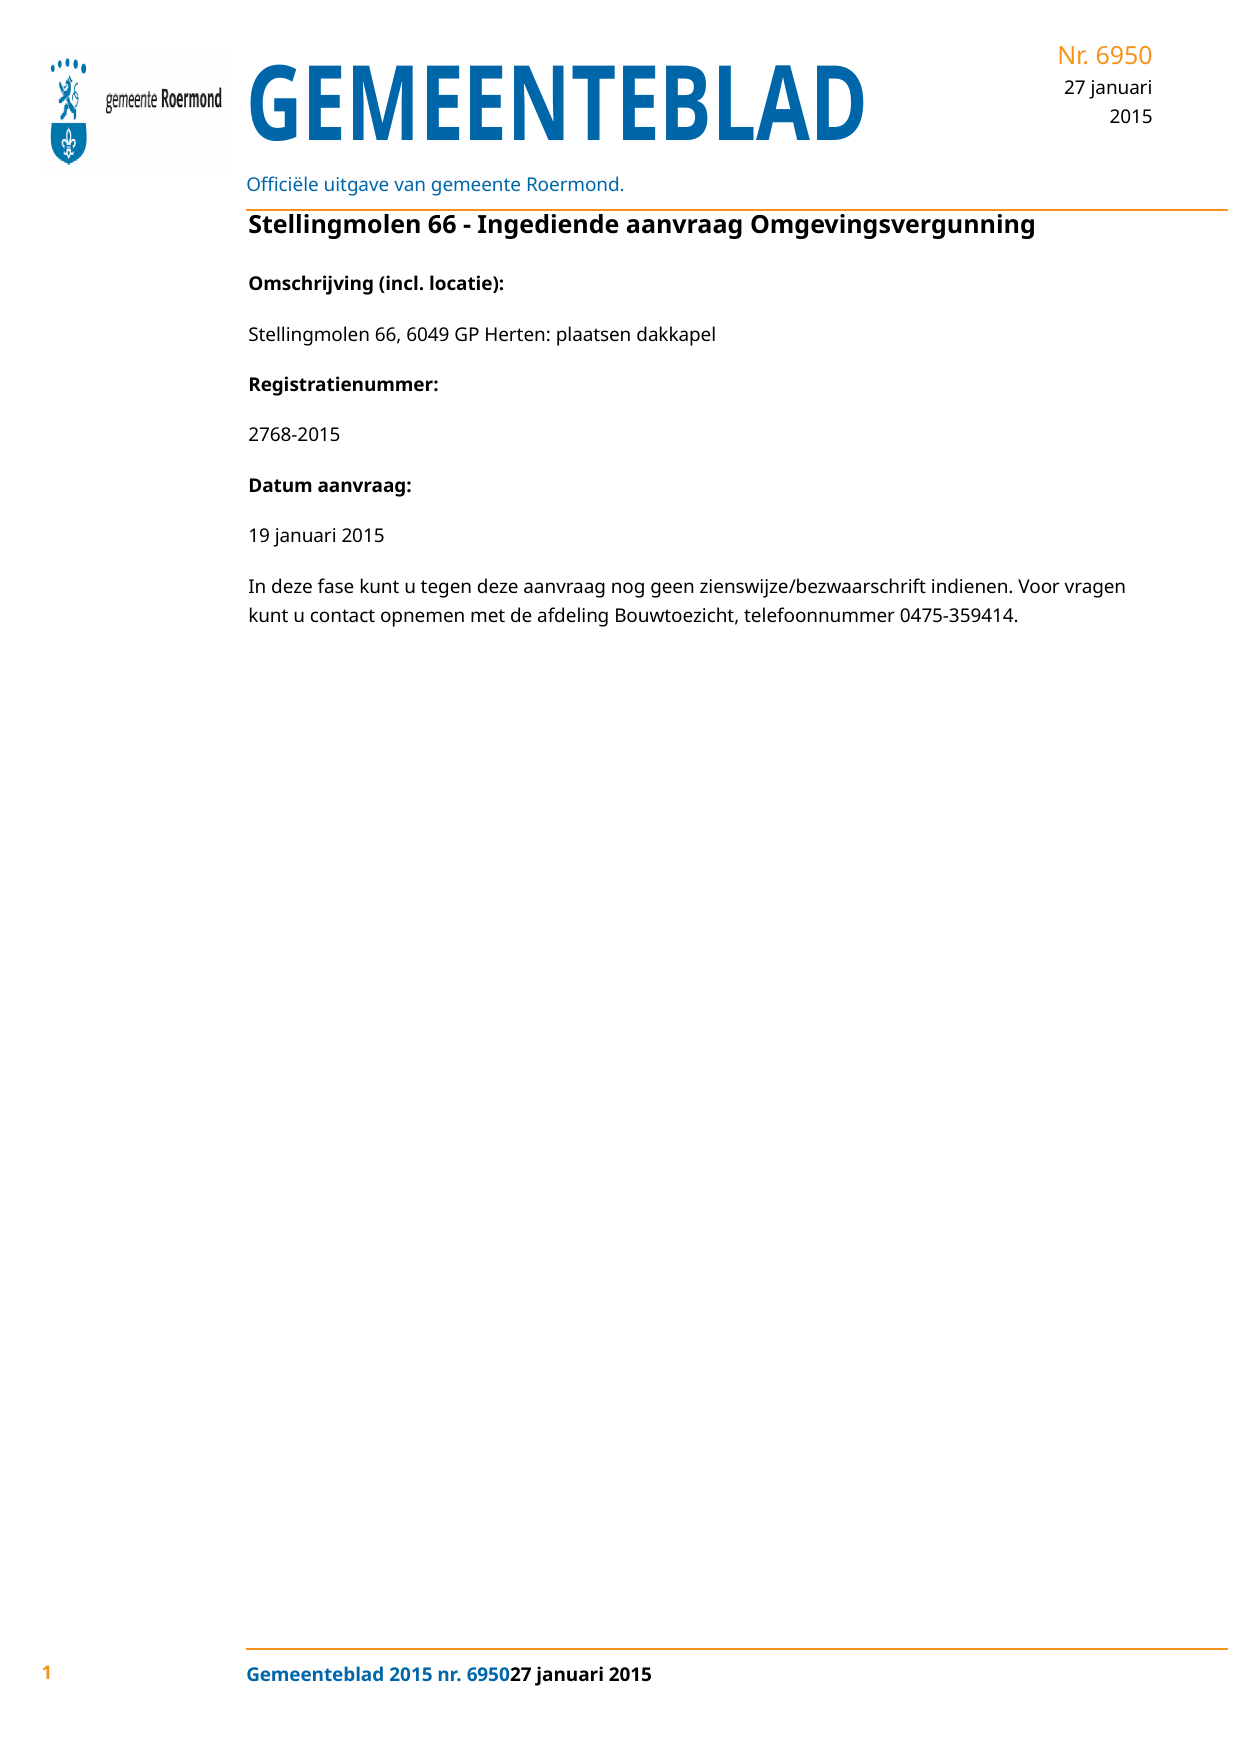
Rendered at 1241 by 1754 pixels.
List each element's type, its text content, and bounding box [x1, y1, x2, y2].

text In deze fase kunt u tegen deze aanvraag nog geen zienswijze/bezwaarschrift indienen. Voor vragen kunt u contact opnemen met de afdeling Bouwtoezicht, telefoonnummer 0475-359414. [248, 573, 1152, 628]
picture [41, 47, 231, 172]
text Registratienummer: [248, 371, 1152, 397]
text Omschrijving (incl. locatie): [248, 270, 1152, 296]
text 2768-2015 [248, 422, 1152, 447]
text Stellingmolen 66 - Ingediende aanvraag Omgevingsvergunning [248, 211, 1152, 241]
text 19 januari 2015 [248, 522, 1152, 548]
text Datum aanvraag: [248, 472, 1152, 498]
text Stellingmolen 66, 6049 GP Herten: plaatsen dakkapel [248, 321, 1152, 346]
